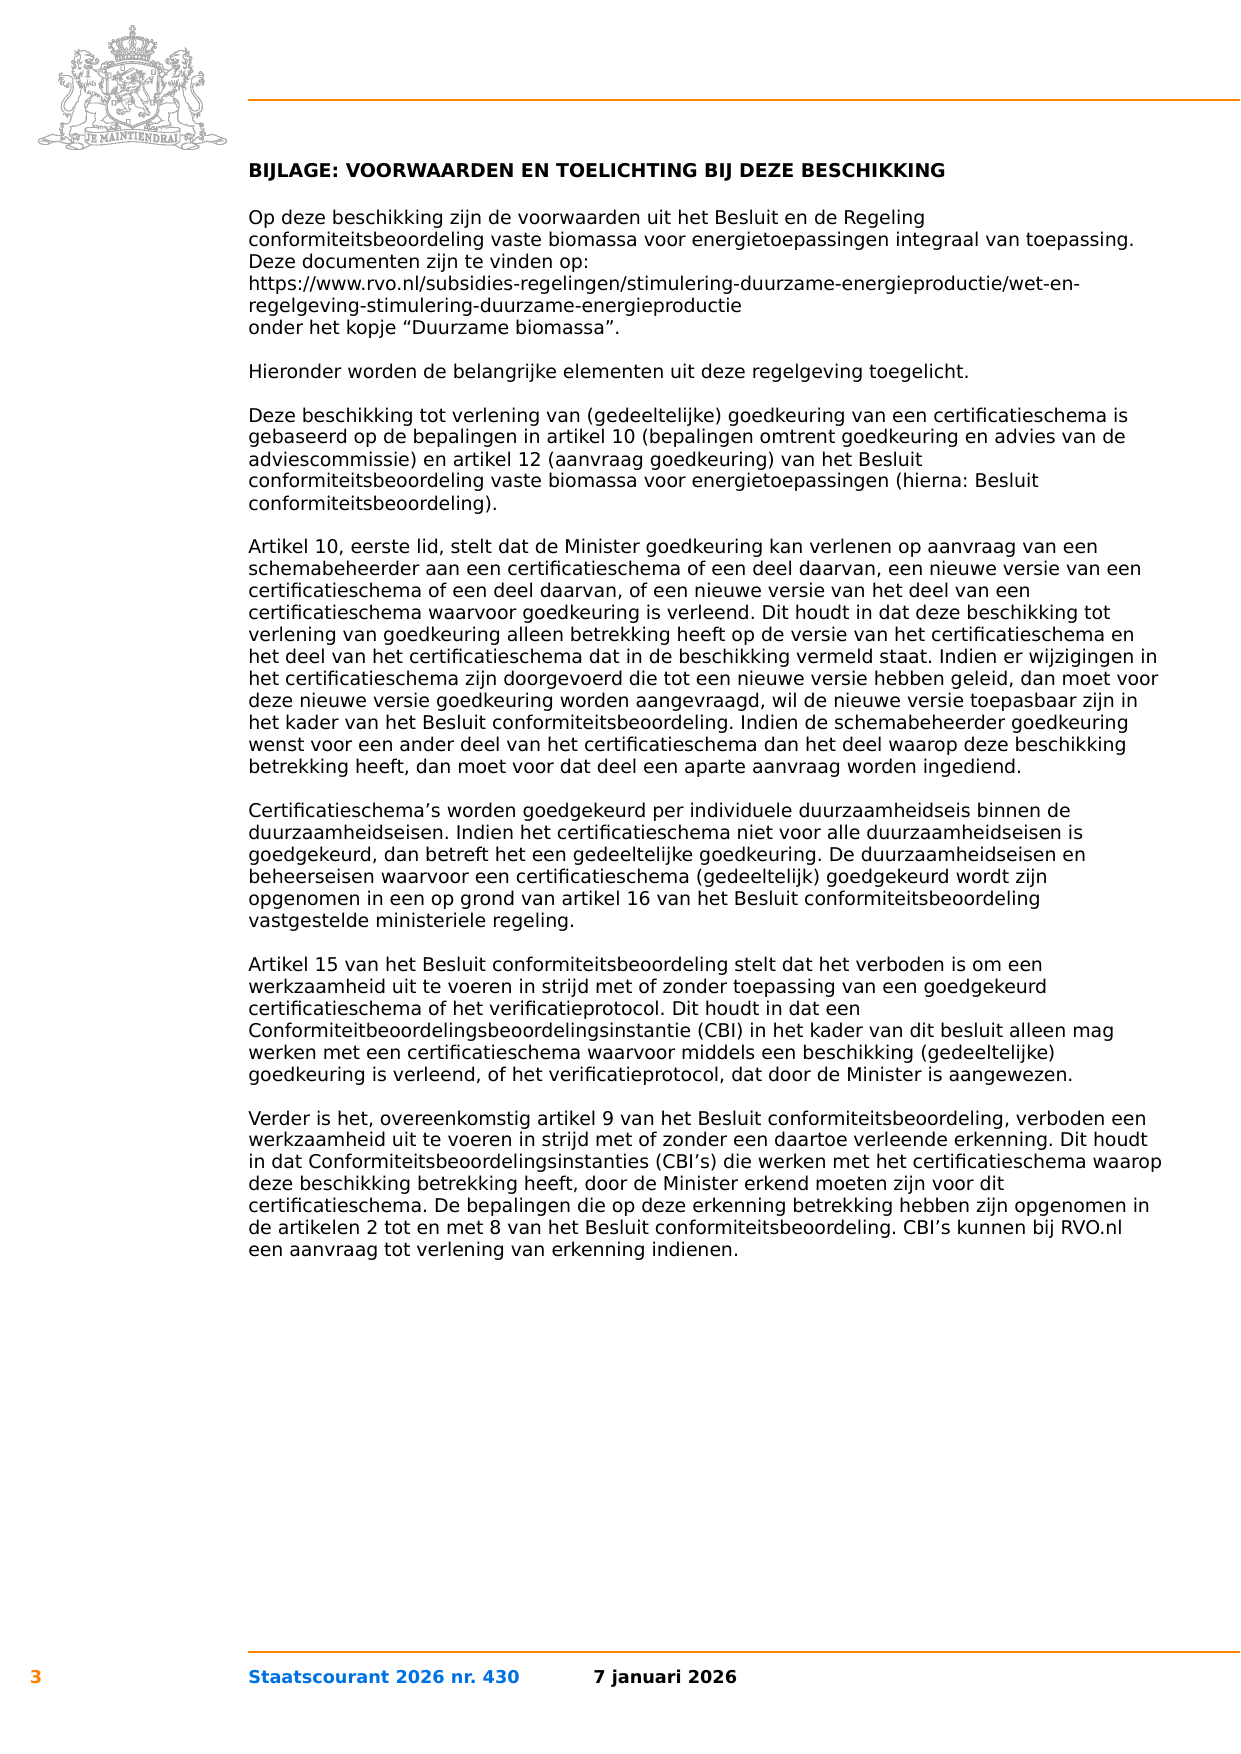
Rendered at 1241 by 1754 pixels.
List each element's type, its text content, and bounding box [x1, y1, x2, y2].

text onder het kopje “Duurzame biomassa”. [248, 317, 1163, 339]
text Artikel 10, eerste lid, stelt dat de Minister goedkeuring kan verlenen op aanvraag van een schemabeheerder aan een certificatieschema of een deel daarvan, een nieuwe versie van een certificatieschema of een deel daarvan, of een nieuwe versie van het deel van een certificatieschema waarvoor goedkeuring is verleend. Dit houdt in dat deze beschikking tot verlening van goedkeuring alleen betrekking heeft op de versie van het certificatieschema en het deel van het certificatieschema dat in de beschikking vermeld staat. Indien er wijzigingen in het certificatieschema zijn doorgevoerd die tot een nieuwe versie hebben geleid, dan moet voor deze nieuwe versie goedkeuring worden aangevraagd, wil de nieuwe versie toepasbaar zijn in het kader van het Besluit conformiteitsbeoordeling. Indien de schemabeheerder goedkeuring wenst voor een ander deel van het certificatieschema dan het deel waarop deze beschikking betrekking heeft, dan moet voor dat deel een aparte aanvraag worden ingediend. [248, 536, 1163, 778]
picture [38, 25, 227, 150]
text Deze beschikking tot verlening van (gedeeltelijke) goedkeuring van een certificatieschema is gebaseerd op de bepalingen in artikel 10 (bepalingen omtrent goedkeuring en advies van de adviescommissie) en artikel 12 (aanvraag goedkeuring) van het Besluit conformiteitsbeoordeling vaste biomassa voor energietoepassingen (hierna: Besluit conformiteitsbeoordeling). [248, 404, 1163, 514]
text https://www.rvo.nl/subsidies-regelingen/stimulering-duurzame-energieproductie/wet-en-regelgeving-stimulering-duurzame-energieproductie [248, 273, 1163, 317]
text Verder is het, overeenkomstig artikel 9 van het Besluit conformiteitsbeoordeling, verboden een werkzaamheid uit te voeren in strijd met of zonder een daartoe verleende erkenning. Dit houdt in dat Conformiteitsbeoordelingsinstanties (CBI’s) die werken met het certificatieschema waarop deze beschikking betrekking heeft, door de Minister erkend moeten zijn voor dit certificatieschema. De bepalingen die op deze erkenning betrekking hebben zijn opgenomen in de artikelen 2 tot en met 8 van het Besluit conformiteitsbeoordeling. CBI’s kunnen bij RVO.nl een aanvraag tot verlening van erkenning indienen. [248, 1107, 1163, 1261]
text Certificatieschema’s worden goedgekeurd per individuele duurzaamheidseis binnen de duurzaamheidseisen. Indien het certificatieschema niet voor alle duurzaamheidseisen is goedgekeurd, dan betreft het een gedeeltelijke goedkeuring. De duurzaamheidseisen en beheerseisen waarvoor een certificatieschema (gedeeltelijk) goedgekeurd wordt zijn opgenomen in een op grond van artikel 16 van het Besluit conformiteitsbeoordeling vastgestelde ministeriele regeling. [248, 800, 1163, 932]
subtitle BIJLAGE: VOORWAARDEN EN TOELICHTING BIJ DEZE BESCHIKKING [248, 160, 1163, 182]
text Artikel 15 van het Besluit conformiteitsbeoordeling stelt dat het verboden is om een werkzaamheid uit te voeren in strijd met of zonder toepassing van een goedgekeurd certificatieschema of het verificatieprotocol. Dit houdt in dat een Conformiteitbeoordelingsbeoordelingsinstantie (CBI) in het kader van dit besluit alleen mag werken met een certificatieschema waarvoor middels een beschikking (gedeeltelijke) goedkeuring is verleend, of het verificatieprotocol, dat door de Minister is aangewezen. [248, 954, 1163, 1086]
text Op deze beschikking zijn de voorwaarden uit het Besluit en de Regeling conformiteitsbeoordeling vaste biomassa voor energietoepassingen integraal van toepassing. Deze documenten zijn te vinden op: [248, 207, 1163, 273]
text Hieronder worden de belangrijke elementen uit deze regelgeving toegelicht. [248, 361, 1163, 383]
